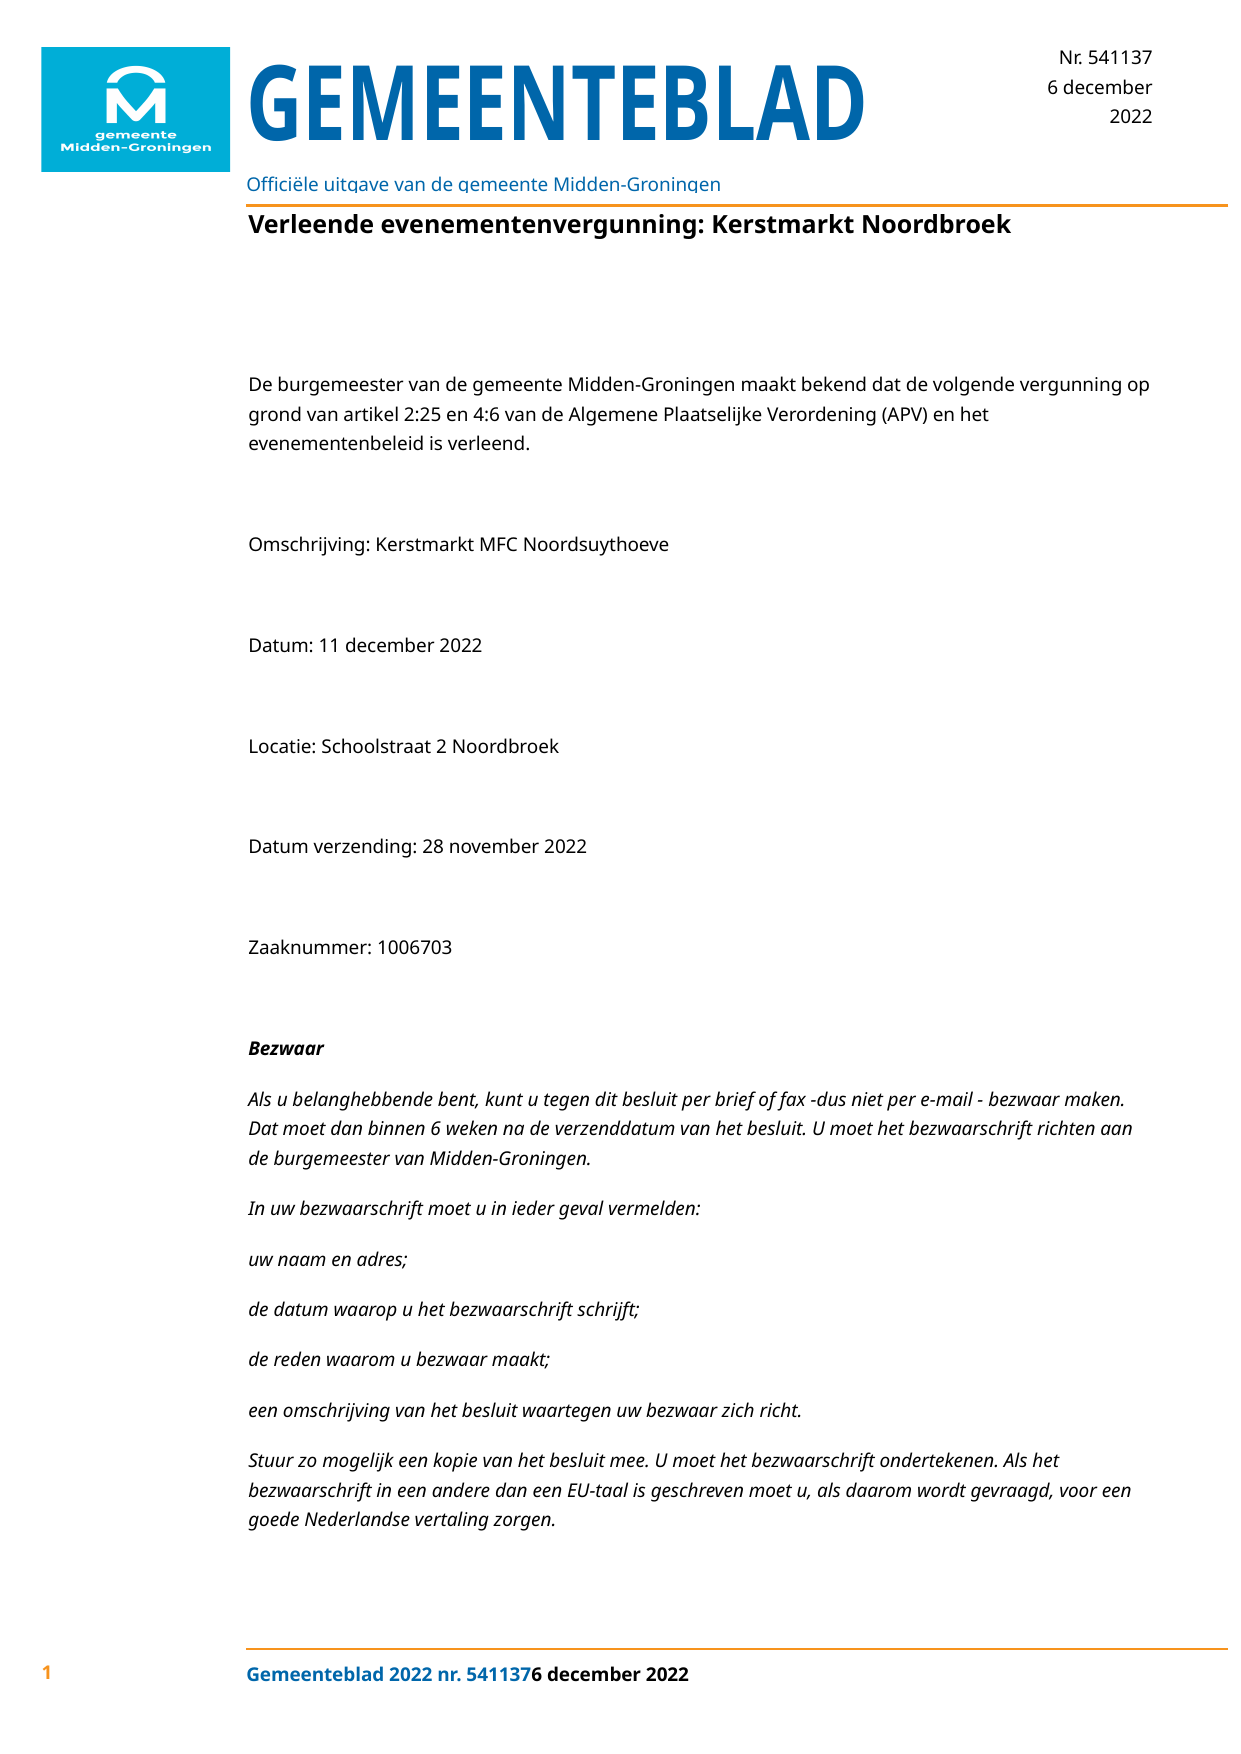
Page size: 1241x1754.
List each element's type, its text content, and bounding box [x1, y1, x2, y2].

text Zaaknummer: 1006703 [248, 934, 1152, 960]
text Datum: 11 december 2022 [248, 632, 1152, 658]
text Locatie: Schoolstraat 2 Noordbroek [248, 733, 1152, 758]
text De burgemeester van de gemeente Midden-Groningen maakt bekend dat de volgende vergunning op grond van artikel 2:25 en 4:6 van de Algemene Plaatselijke Verordening (APV) en het evenementenbeleid is verleend. [248, 371, 1152, 456]
picture [184, 146, 190, 153]
text een omschrijving van het besluit waartegen uw bezwaar zich richt. [248, 1397, 1152, 1423]
text uw naam en adres; [248, 1246, 1152, 1271]
text Bezwaar [248, 1035, 1152, 1061]
text Stuur zo mogelijk een kopie van het besluit mee. U moet het bezwaarschrift ondertekenen. Als het bezwaarschrift in een andere dan een EU-taal is geschreven moet u, als daarom wordt gevraagd, voor een goede Nederlandse vertaling zorgen. [248, 1447, 1152, 1532]
picture [107, 89, 165, 122]
text de reden waarom u bezwaar maakt; [248, 1347, 1152, 1372]
text Omschrijving: Kerstmarkt MFC Noordsuythoeve [248, 531, 1152, 557]
text Verleende evenementenvergunning: Kerstmarkt Noordbroek [248, 207, 1152, 241]
text Als u belanghebbende bent, kunt u tegen dit besluit per brief of fax -dus niet per e-mail - bezwaar maken. Dat moet dan binnen 6 weken na de verzenddatum van het besluit. U moet het bezwaarschrift richten aan de burgemeester van Midden-Groningen. [248, 1086, 1152, 1171]
text Datum verzending: 28 november 2022 [248, 834, 1152, 859]
text de datum waarop u het bezwaarschrift schrijft; [248, 1296, 1152, 1322]
text In uw bezwaarschrift moet u in ieder geval vermelden: [248, 1195, 1152, 1221]
picture [108, 66, 164, 82]
